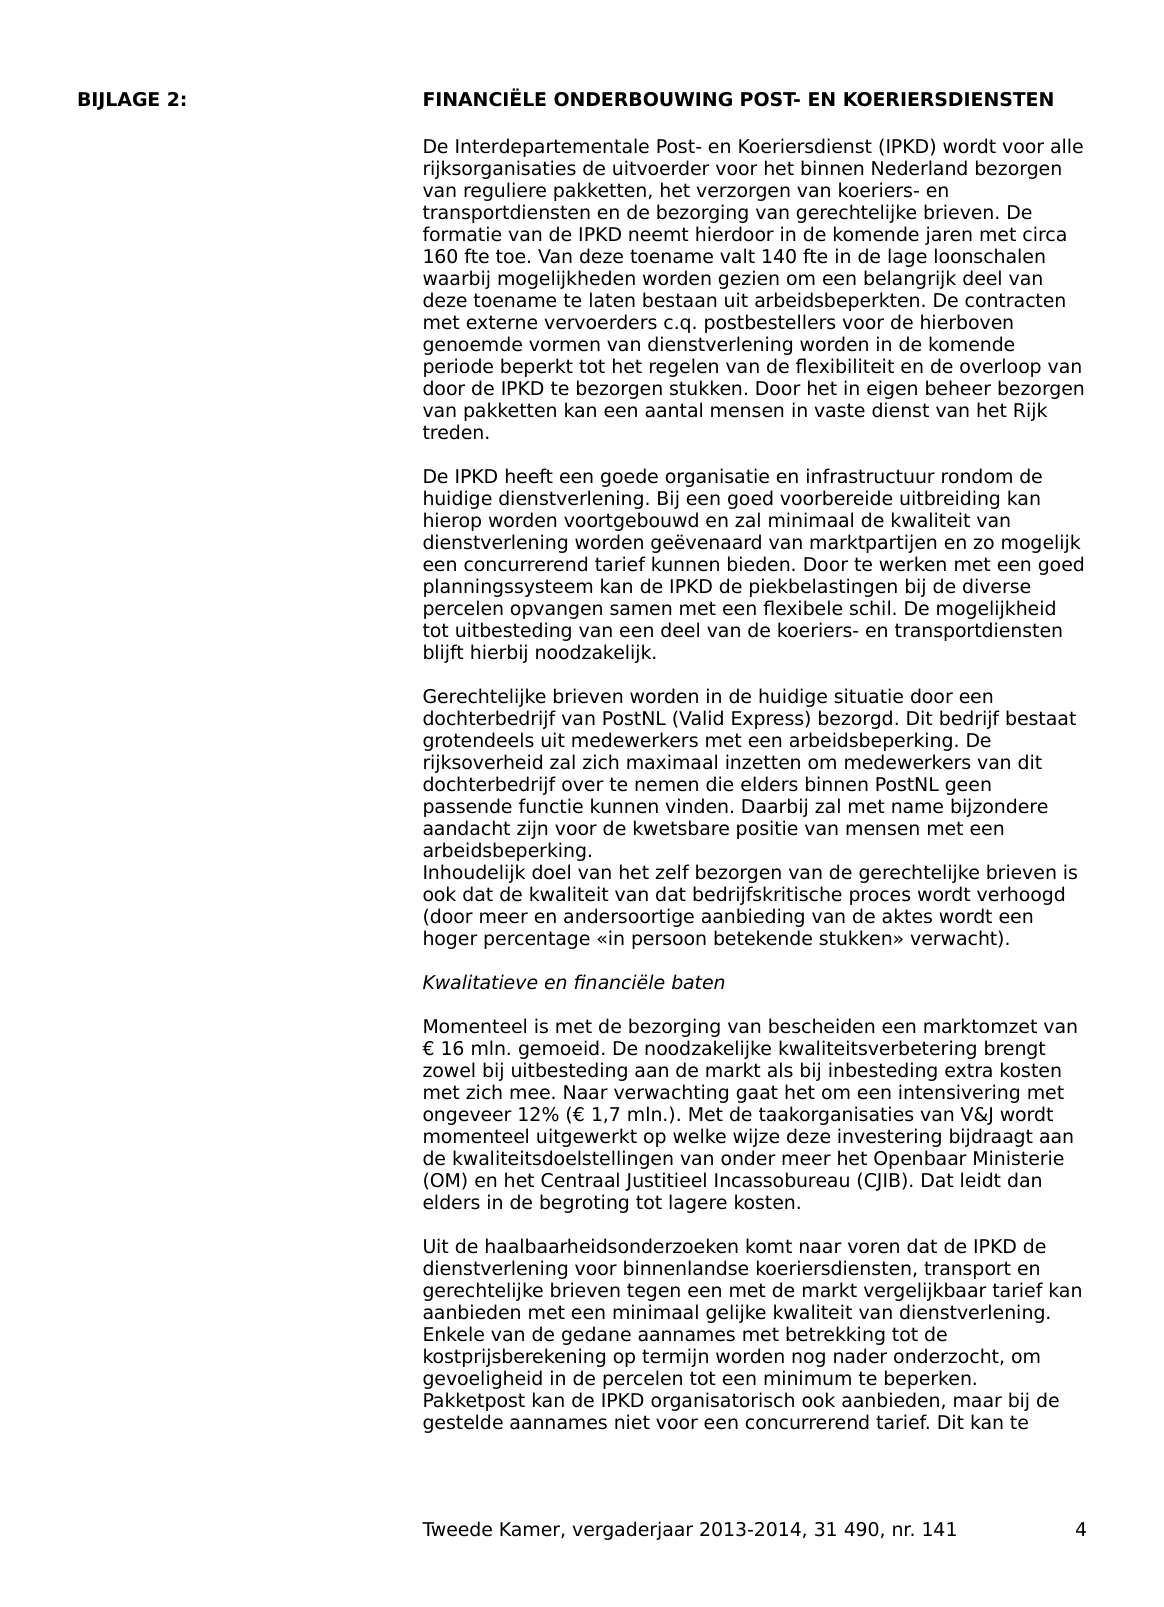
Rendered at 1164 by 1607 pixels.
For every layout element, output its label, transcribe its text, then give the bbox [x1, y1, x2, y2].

text De Interdepartementale Post- en Koeriersdienst (IPKD) wordt voor alle rijksorganisaties de uitvoerder voor het binnen Nederland bezorgen van reguliere pakketten, het verzorgen van koeriers- en transportdiensten en de bezorging van gerechtelijke brieven. De formatie van de IPKD neemt hierdoor in de komende jaren met circa 160 fte toe. Van deze toename valt 140 fte in de lage loonschalen waarbij mogelijkheden worden gezien om een belangrijk deel van deze toename te laten bestaan uit arbeidsbeperkten. De contracten met externe vervoerders c.q. postbestellers voor de hierboven genoemde vormen van dienstverlening worden in de komende periode beperkt tot het regelen van de flexibiliteit en de overloop van door de IPKD te bezorgen stukken. Door het in eigen beheer bezorgen van pakketten kan een aantal mensen in vaste dienst van het Rijk treden. [422, 136, 1087, 444]
text Inhoudelijk doel van het zelf bezorgen van de gerechtelijke brieven is ook dat de kwaliteit van dat bedrijfskritische proces wordt verhoogd (door meer en andersoortige aanbieding van de aktes wordt een hoger percentage «in persoon betekende stukken» verwacht). [422, 862, 1087, 950]
text Gerechtelijke brieven worden in de huidige situatie door een dochterbedrijf van PostNL (Valid Express) bezorgd. Dit bedrijf bestaat grotendeels uit medewerkers met een arbeidsbeperking. De rijksoverheid zal zich maximaal inzetten om medewerkers van dit dochterbedrijf over te nemen die elders binnen PostNL geen passende functie kunnen vinden. Daarbij zal met name bijzondere aandacht zijn voor de kwetsbare positie van mensen met een arbeidsbeperking. [422, 686, 1087, 862]
subtitle BIJLAGE 2: FINANCIËLE ONDERBOUWING POST- EN KOERIERSDIENSTEN [77, 89, 1087, 111]
text Uit de haalbaarheidsonderzoeken komt naar voren dat de IPKD de dienstverlening voor binnenlandse koeriersdiensten, transport en gerechtelijke brieven tegen een met de markt vergelijkbaar tarief kan aanbieden met een minimaal gelijke kwaliteit van dienstverlening. Enkele van de gedane aannames met betrekking tot de kostprijsberekening op termijn worden nog nader onderzocht, om gevoeligheid in de percelen tot een minimum te beperken. Pakketpost kan de IPKD organisatorisch ook aanbieden, maar bij de gestelde aannames niet voor een concurrerend tarief. Dit kan te [422, 1236, 1087, 1434]
subtitle Kwalitatieve en financiële baten [422, 972, 1087, 994]
text Momenteel is met de bezorging van bescheiden een marktomzet van € 16 mln. gemoeid. De noodzakelijke kwaliteitsverbetering brengt zowel bij uitbesteding aan de markt als bij inbesteding extra kosten met zich mee. Naar verwachting gaat het om een intensivering met ongeveer 12% (€ 1,7 mln.). Met de taakorganisaties van V&J wordt momenteel uitgewerkt op welke wijze deze investering bijdraagt aan de kwaliteitsdoelstellingen van onder meer het Openbaar Ministerie (OM) en het Centraal Justitieel Incassobureau (CJIB). Dat leidt dan elders in de begroting tot lagere kosten. [422, 1016, 1087, 1214]
text De IPKD heeft een goede organisatie en infrastructuur rondom de huidige dienstverlening. Bij een goed voorbereide uitbreiding kan hierop worden voortgebouwd en zal minimaal de kwaliteit van dienstverlening worden geëvenaard van marktpartijen en zo mogelijk een concurrerend tarief kunnen bieden. Door te werken met een goed planningssysteem kan de IPKD de piekbelastingen bij de diverse percelen opvangen samen met een flexibele schil. De mogelijkheid tot uitbesteding van een deel van de koeriers- en transportdiensten blijft hierbij noodzakelijk. [422, 466, 1087, 664]
